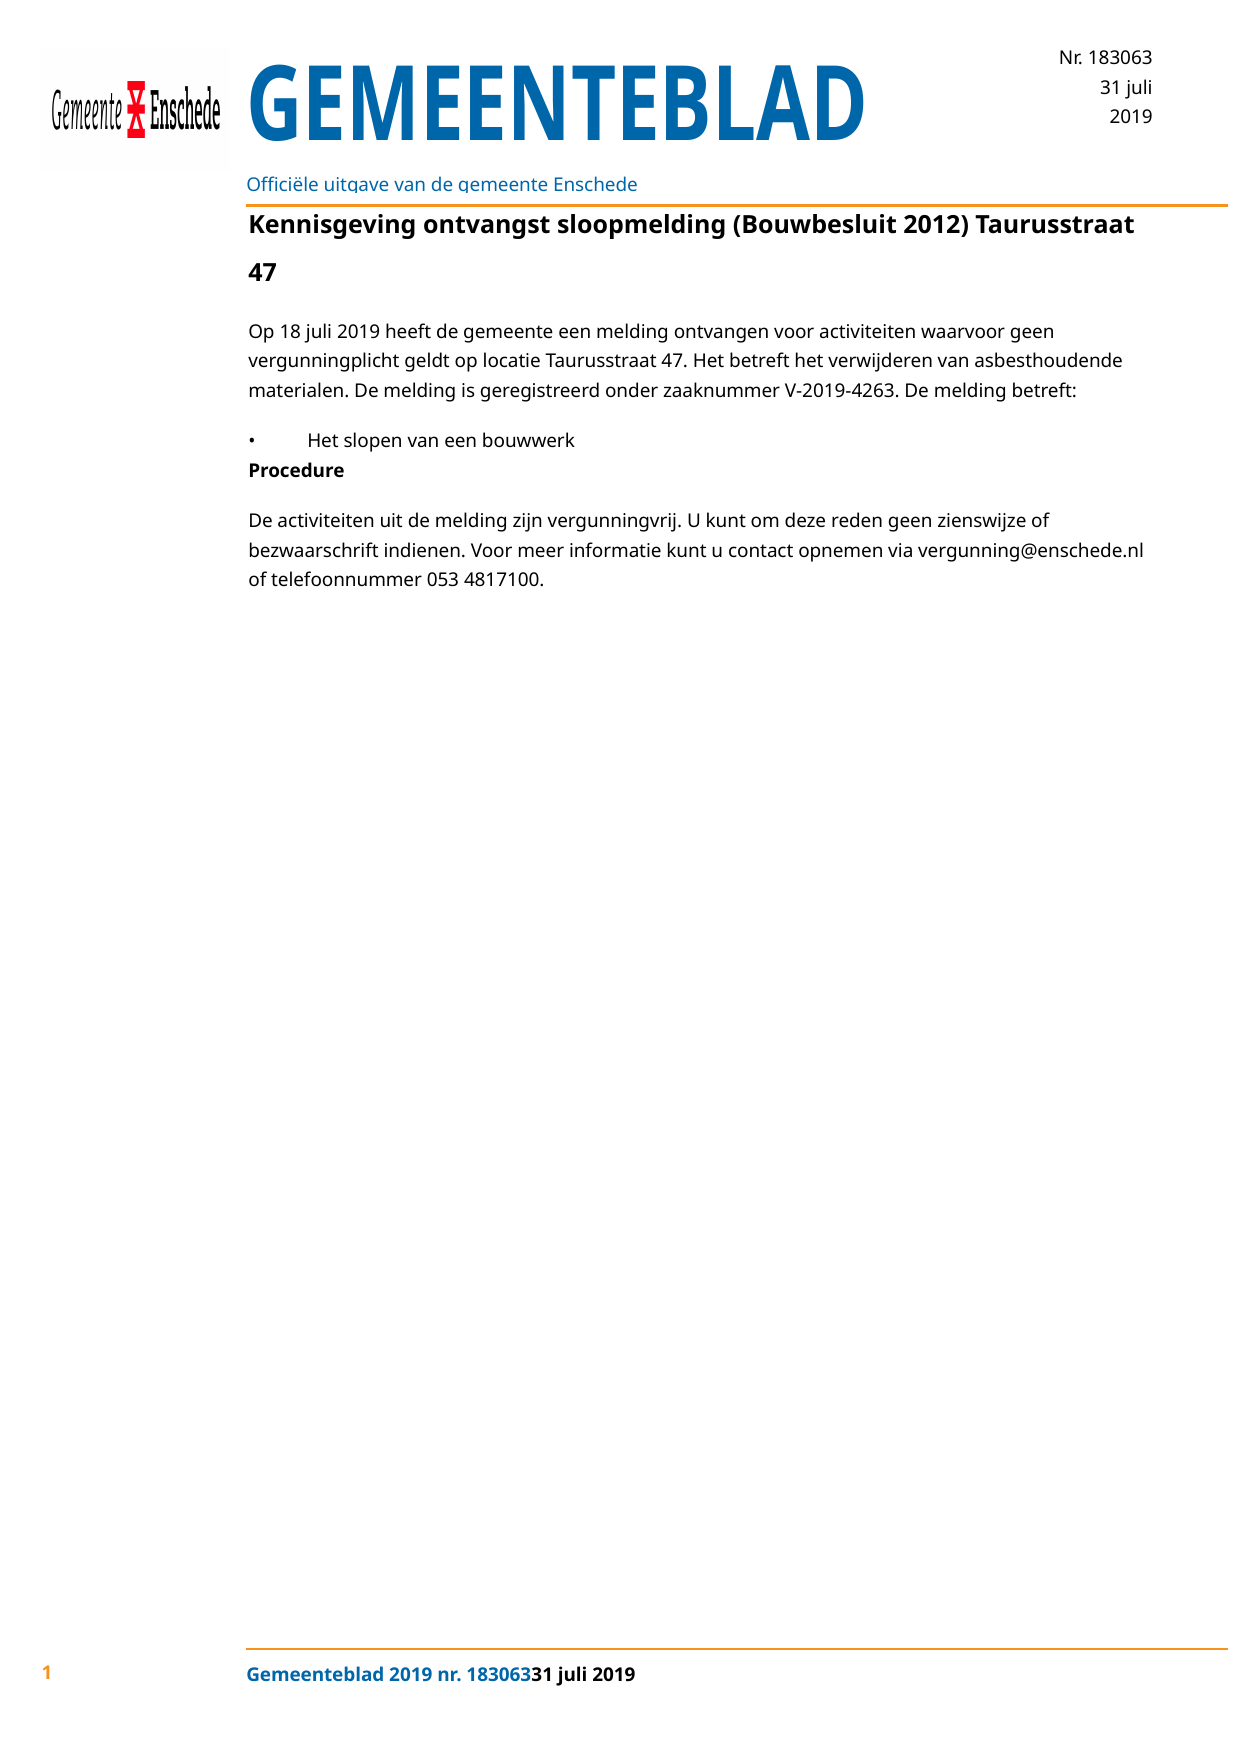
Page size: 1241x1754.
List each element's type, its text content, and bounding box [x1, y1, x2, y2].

list Het slopen van een bouwwerk [248, 427, 1152, 453]
text Kennisgeving ontvangst sloopmelding (Bouwbesluit 2012) Taurusstraat 47 [248, 207, 1152, 288]
text De activiteiten uit de melding zijn vergunningvrij. U kunt om deze reden geen zienswijze of bezwaarschrift indienen. Voor meer informatie kunt u contact opnemen via vergunning@enschede.nl of telefoonnummer 053 4817100. [248, 507, 1152, 592]
text Procedure [248, 457, 1152, 483]
text Op 18 juli 2019 heeft de gemeente een melding ontvangen voor activiteiten waarvoor geen vergunningplicht geldt op locatie Taurusstraat 47. Het betreft het verwijderen van asbesthoudende materialen. De melding is geregistreerd onder zaaknummer V-2019-4263. De melding betreft: [248, 318, 1152, 403]
picture [41, 47, 231, 172]
